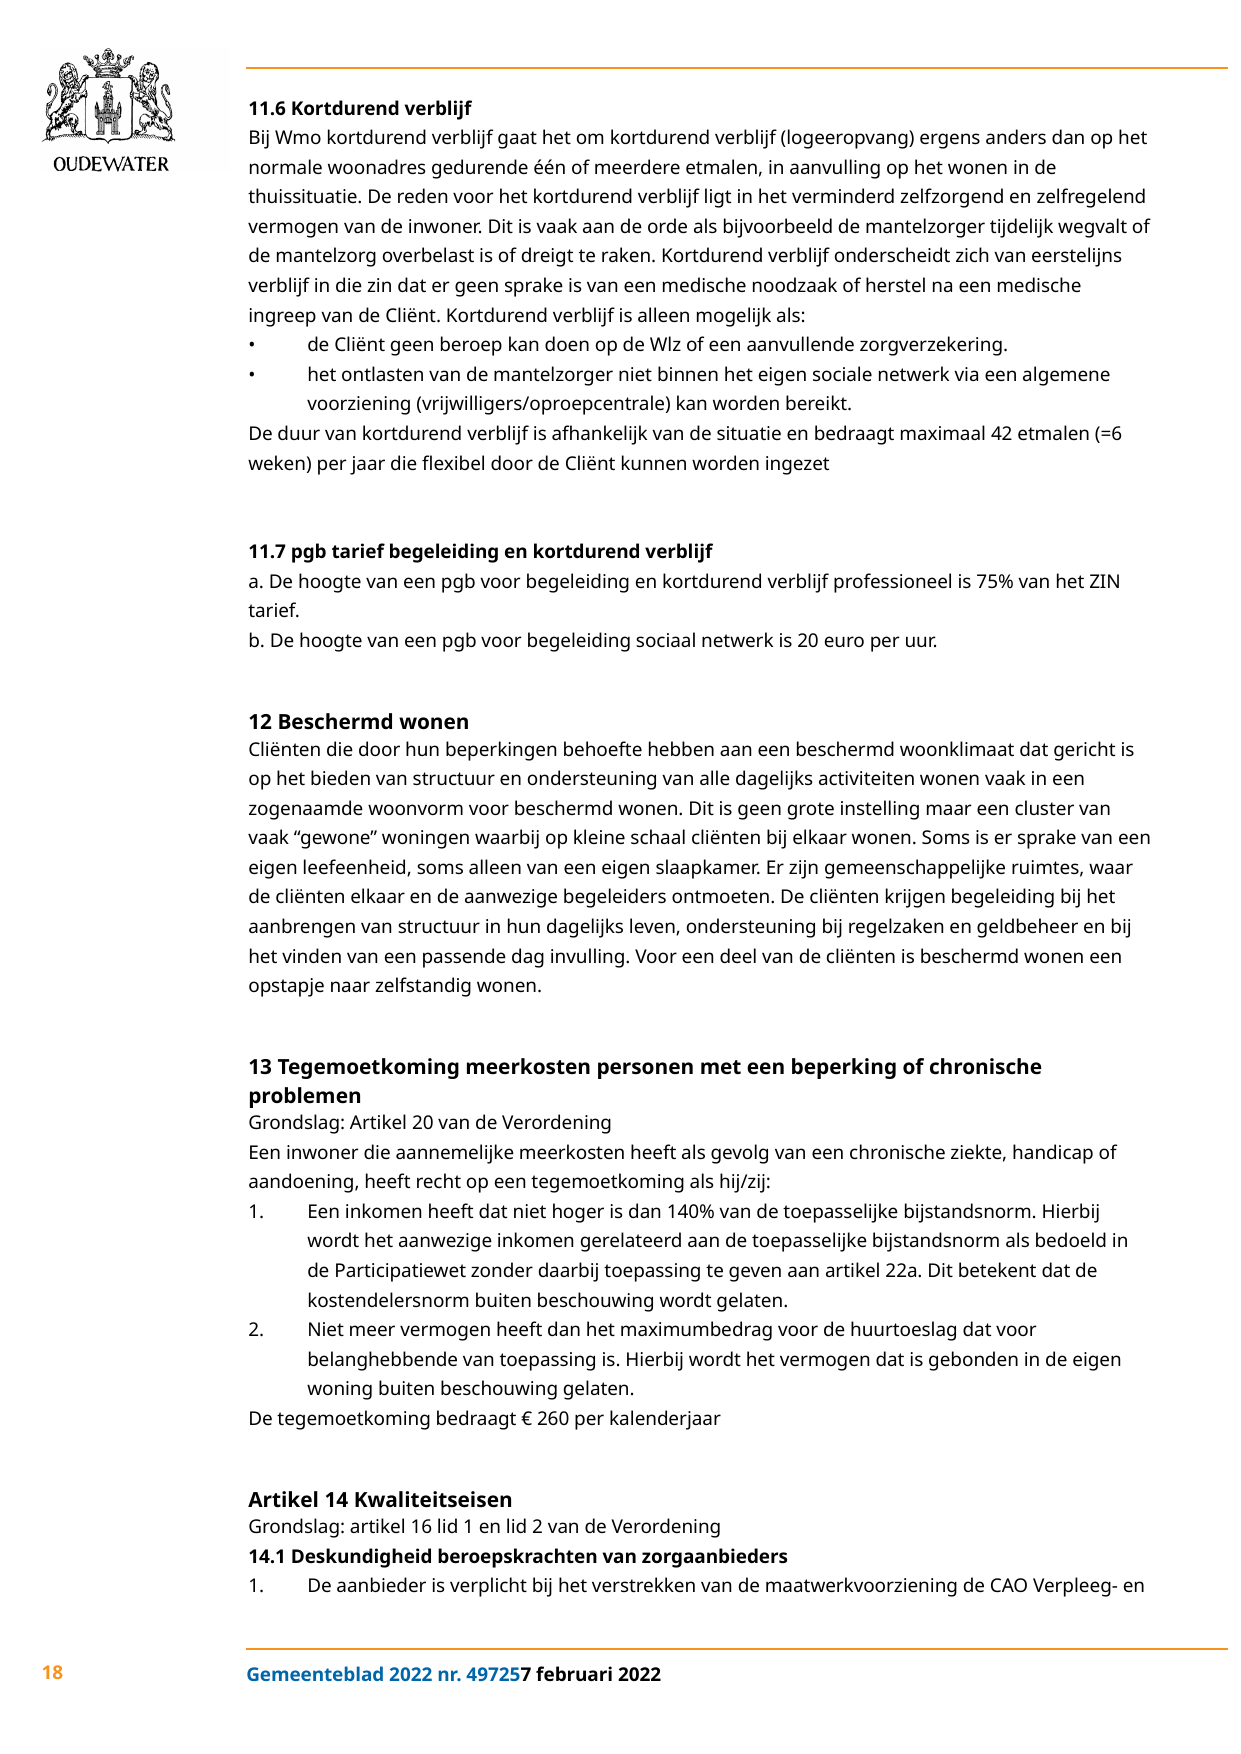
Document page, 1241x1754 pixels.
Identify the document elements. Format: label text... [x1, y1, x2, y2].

text Grondslag: Artikel 20 van de Verordening [248, 1109, 1152, 1135]
list het ontlasten van de mantelzorger niet binnen het eigen sociale netwerk via een algemene voorziening (vrijwilligers/oproepcentrale) kan worden bereikt. [248, 361, 1152, 416]
text Artikel 14 Kwaliteitseisen [248, 1485, 1152, 1513]
list Niet meer vermogen heeft dan het maximumbedrag voor de huurtoeslag dat voor belanghebbende van toepassing is. Hierbij wordt het vermogen dat is gebonden in de eigen woning buiten beschouwing gelaten. [248, 1316, 1152, 1401]
list Een inkomen heeft dat niet hoger is dan 140% van de toepasselijke bijstandsnorm. Hierbij wordt het aanwezige inkomen gerelateerd aan de toepasselijke bijstandsnorm als bedoeld in de Participatiewet zonder daarbij toepassing te geven aan artikel 22a. Dit betekent dat de kostendelersnorm buiten beschouwing wordt gelaten. [248, 1198, 1152, 1312]
list De aanbieder is verplicht bij het verstrekken van de maatwerkvoorziening de CAO Verpleeg- en [248, 1573, 1152, 1598]
text a. De hoogte van een pgb voor begeleiding en kortdurend verblijf professioneel is 75% van het ZIN tarief. [248, 568, 1152, 623]
text Een inwoner die aannemelijke meerkosten heeft als gevolg van een chronische ziekte, handicap of aandoening, heeft recht op een tegemoetkoming als hij/zij: [248, 1139, 1152, 1194]
text 12 Beschermd wonen [248, 707, 1152, 736]
picture [41, 47, 231, 172]
list de Cliënt geen beroep kan doen op de Wlz of een aanvullende zorgverzekering. [248, 331, 1152, 357]
text 14.1 Deskundigheid beroepskrachten van zorgaanbieders [248, 1543, 1152, 1569]
text Cliënten die door hun beperkingen behoefte hebben aan een beschermd woonklimaat dat gericht is op het bieden van structuur en ondersteuning van alle dagelijks activiteiten wonen vaak in een zogenaamde woonvorm voor beschermd wonen. Dit is geen grote instelling maar een cluster van vaak “gewone” woningen waarbij op kleine schaal cliënten bij elkaar wonen. Soms is er sprake van een eigen leefeenheid, soms alleen van een eigen slaapkamer. Er zijn gemeenschappelijke ruimtes, waar de cliënten elkaar en de aanwezige begeleiders ontmoeten. De cliënten krijgen begeleiding bij het aanbrengen van structuur in hun dagelijks leven, ondersteuning bij regelzaken en geldbeheer en bij het vinden van een passende dag invulling. Voor een deel van de cliënten is beschermd wonen een opstapje naar zelfstandig wonen. [248, 736, 1152, 998]
text 11.6 Kortdurend verblijf [248, 95, 1152, 121]
text De duur van kortdurend verblijf is afhankelijk van de situatie en bedraagt maximaal 42 etmalen (=6 weken) per jaar die flexibel door de Cliënt kunnen worden ingezet [248, 420, 1152, 476]
text Bij Wmo kortdurend verblijf gaat het om kortdurend verblijf (logeeropvang) ergens anders dan op het normale woonadres gedurende één of meerdere etmalen, in aanvulling op het wonen in de thuissituatie. De reden voor het kortdurend verblijf ligt in het verminderd zelfzorgend en zelfregelend vermogen van de inwoner. Dit is vaak aan de orde als bijvoorbeeld de mantelzorger tijdelijk wegvalt of de mantelzorg overbelast is of dreigt te raken. Kortdurend verblijf onderscheidt zich van eerstelijns verblijf in die zin dat er geen sprake is van een medische noodzaak of herstel na een medische ingreep van de Cliënt. Kortdurend verblijf is alleen mogelijk als: [248, 124, 1152, 328]
text De tegemoetkoming bedraagt € 260 per kalenderjaar [248, 1405, 1152, 1431]
text 11.7 pgb tarief begeleiding en kortdurend verblijf [248, 538, 1152, 564]
text 13 Tegemoetkoming meerkosten personen met een beperking of chronische problemen [248, 1052, 1152, 1109]
text Grondslag: artikel 16 lid 1 en lid 2 van de Verordening [248, 1513, 1152, 1539]
text b. De hoogte van een pgb voor begeleiding sociaal netwerk is 20 euro per uur. [248, 627, 1152, 653]
